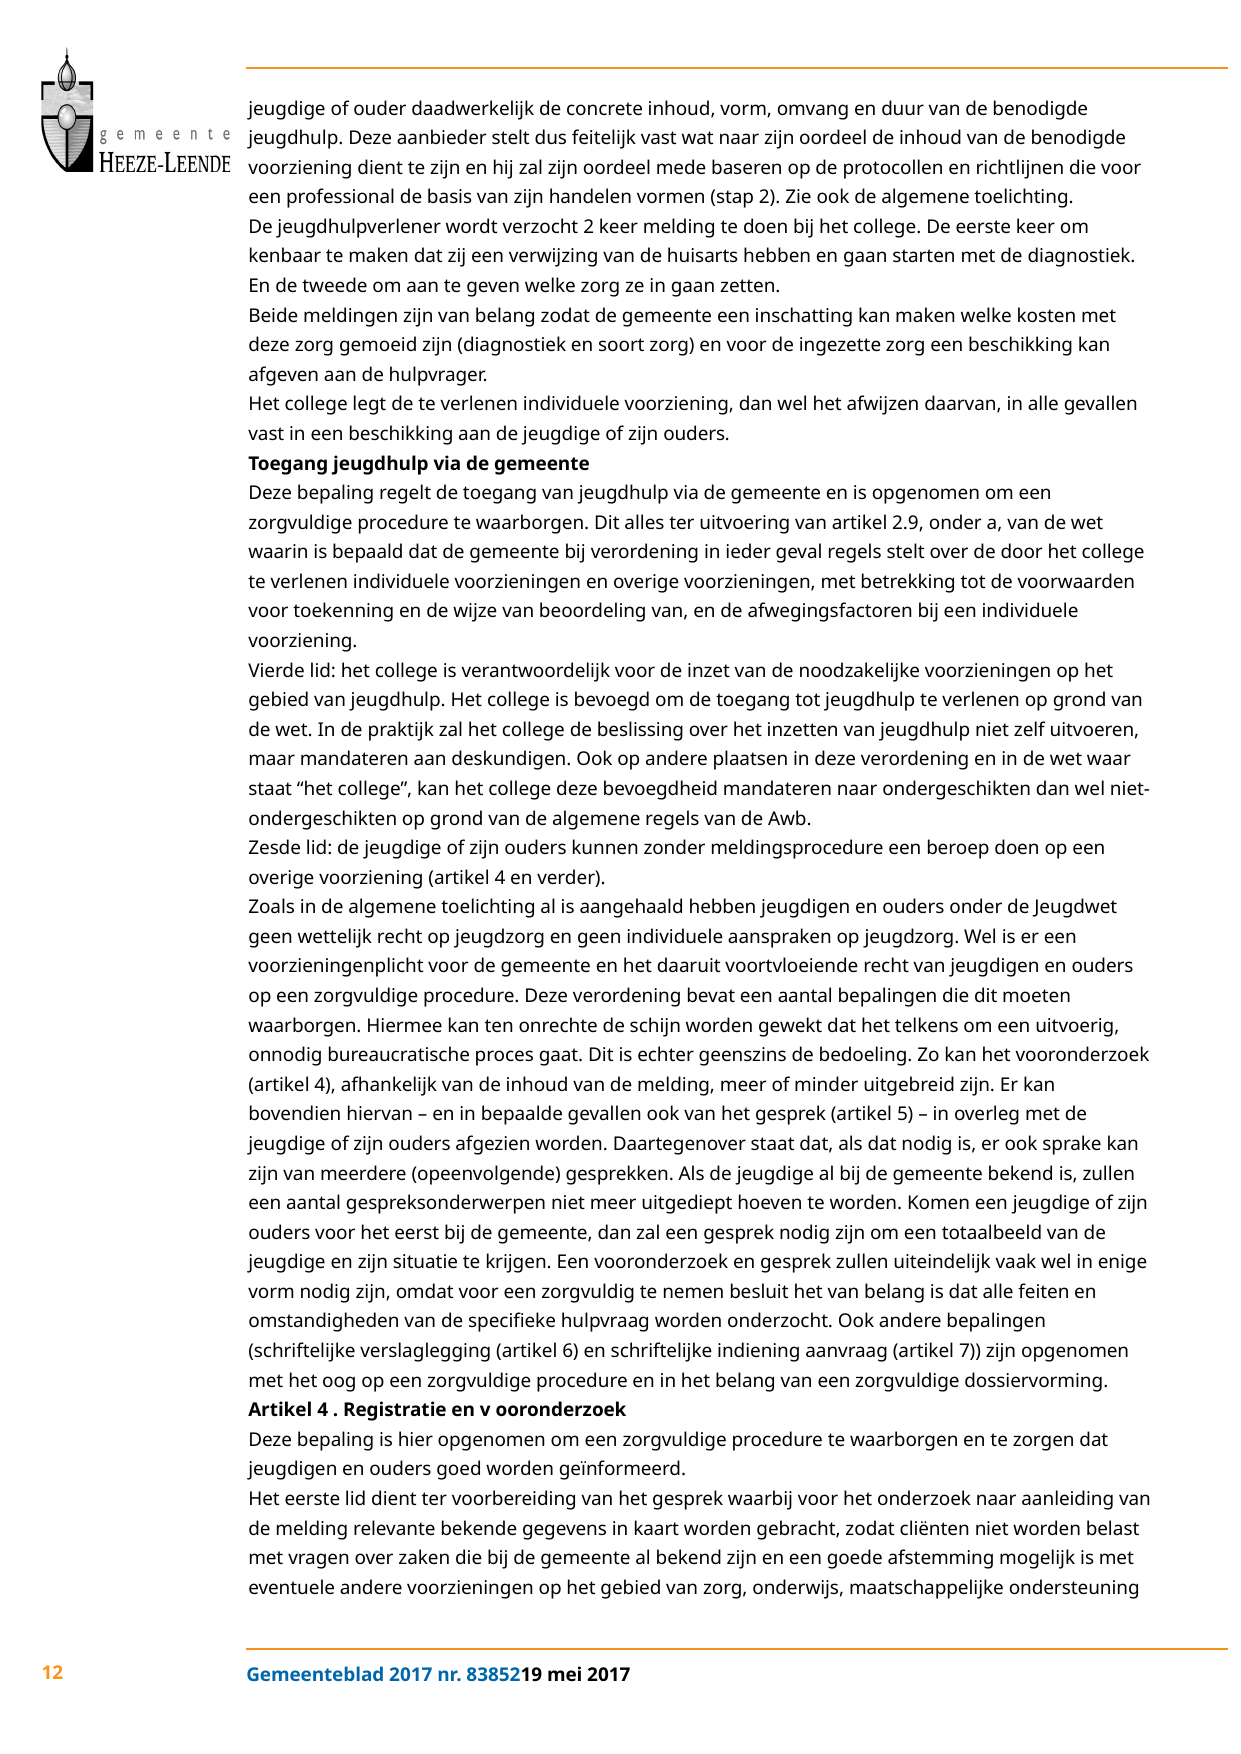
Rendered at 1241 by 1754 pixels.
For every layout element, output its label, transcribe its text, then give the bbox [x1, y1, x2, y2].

text Toegang jeugdhulp via de gemeente [248, 450, 1152, 476]
text Het college legt de te verlenen individuele voorziening, dan wel het afwijzen daarvan, in alle gevallen vast in een beschikking aan de jeugdige of zijn ouders. [248, 391, 1152, 446]
picture [41, 47, 231, 172]
text Deze bepaling is hier opgenomen om een zorgvuldige procedure te waarborgen en te zorgen dat jeugdigen en ouders goed worden geïnformeerd. [248, 1426, 1152, 1481]
text Deze bepaling regelt de toegang van jeugdhulp via de gemeente en is opgenomen om een zorgvuldige procedure te waarborgen. Dit alles ter uitvoering van artikel 2.9, onder a, van de wet waarin is bepaald dat de gemeente bij verordening in ieder geval regels stelt over de door het college te verlenen individuele voorzieningen en overige voorzieningen, met betrekking tot de voorwaarden voor toekenning en de wijze van beoordeling van, en de afwegingsfactoren bij een individuele voorziening. [248, 479, 1152, 653]
text Vierde lid: het college is verantwoordelijk voor de inzet van de noodzakelijke voorzieningen op het gebied van jeugdhulp. Het college is bevoegd om de toegang tot jeugdhulp te verlenen op grond van de wet. In de praktijk zal het college de beslissing over het inzetten van jeugdhulp niet zelf uitvoeren, maar mandateren aan deskundigen. Ook op andere plaatsen in deze verordening en in de wet waar staat “het college”, kan het college deze bevoegdheid mandateren naar ondergeschikten dan wel niet-ondergeschikten op grond van de algemene regels van de Awb. [248, 657, 1152, 831]
text Het eerste lid dient ter voorbereiding van het gesprek waarbij voor het onderzoek naar aanleiding van de melding relevante bekende gegevens in kaart worden gebracht, zodat cliënten niet worden belast met vragen over zaken die bij de gemeente al bekend zijn en een goede afstemming mogelijk is met eventuele andere voorzieningen op het gebied van zorg, onderwijs, maatschappelijke ondersteuning [248, 1485, 1152, 1600]
text De jeugdhulpverlener wordt verzocht 2 keer melding te doen bij het college. De eerste keer om kenbaar te maken dat zij een verwijzing van de huisarts hebben en gaan starten met de diagnostiek. En de tweede om aan te geven welke zorg ze in gaan zetten. [248, 213, 1152, 298]
text Artikel 4 . Registratie en v ooronderzoek [248, 1396, 1152, 1422]
text jeugdige of ouder daadwerkelijk de concrete inhoud, vorm, omvang en duur van de benodigde jeugdhulp. Deze aanbieder stelt dus feitelijk vast wat naar zijn oordeel de inhoud van de benodigde voorziening dient te zijn en hij zal zijn oordeel mede baseren op de protocollen en richtlijnen die voor een professional de basis van zijn handelen vormen (stap 2). Zie ook de algemene toelichting. [248, 95, 1152, 209]
text Zesde lid: de jeugdige of zijn ouders kunnen zonder meldingsprocedure een beroep doen op een overige voorziening (artikel 4 en verder). [248, 834, 1152, 890]
text Beide meldingen zijn van belang zodat de gemeente een inschatting kan maken welke kosten met deze zorg gemoeid zijn (diagnostiek en soort zorg) en voor de ingezette zorg een beschikking kan afgeven aan de hulpvrager. [248, 302, 1152, 387]
text Zoals in de algemene toelichting al is aangehaald hebben jeugdigen en ouders onder de Jeugdwet geen wettelijk recht op jeugdzorg en geen individuele aanspraken op jeugdzorg. Wel is er een voorzieningenplicht voor de gemeente en het daaruit voortvloeiende recht van jeugdigen en ouders op een zorgvuldige procedure. Deze verordening bevat een aantal bepalingen die dit moeten waarborgen. Hiermee kan ten onrechte de schijn worden gewekt dat het telkens om een uitvoerig, onnodig bureaucratische proces gaat. Dit is echter geenszins de bedoeling. Zo kan het vooronderzoek (artikel 4), afhankelijk van de inhoud van de melding, meer of minder uitgebreid zijn. Er kan bovendien hiervan – en in bepaalde gevallen ook van het gesprek (artikel 5) – in overleg met de jeugdige of zijn ouders afgezien worden. Daartegenover staat dat, als dat nodig is, er ook sprake kan zijn van meerdere (opeenvolgende) gesprekken. Als de jeugdige al bij de gemeente bekend is, zullen een aantal gespreksonderwerpen niet meer uitgediept hoeven te worden. Komen een jeugdige of zijn ouders voor het eerst bij de gemeente, dan zal een gesprek nodig zijn om een totaalbeeld van de jeugdige en zijn situatie te krijgen. Een vooronderzoek en gesprek zullen uiteindelijk vaak wel in enige vorm nodig zijn, omdat voor een zorgvuldig te nemen besluit het van belang is dat alle feiten en omstandigheden van de specifieke hulpvraag worden onderzocht. Ook andere bepalingen (schriftelijke verslaglegging (artikel 6) en schriftelijke indiening aanvraag (artikel 7)) zijn opgenomen met het oog op een zorgvuldige procedure en in het belang van een zorgvuldige dossiervorming. [248, 893, 1152, 1393]
